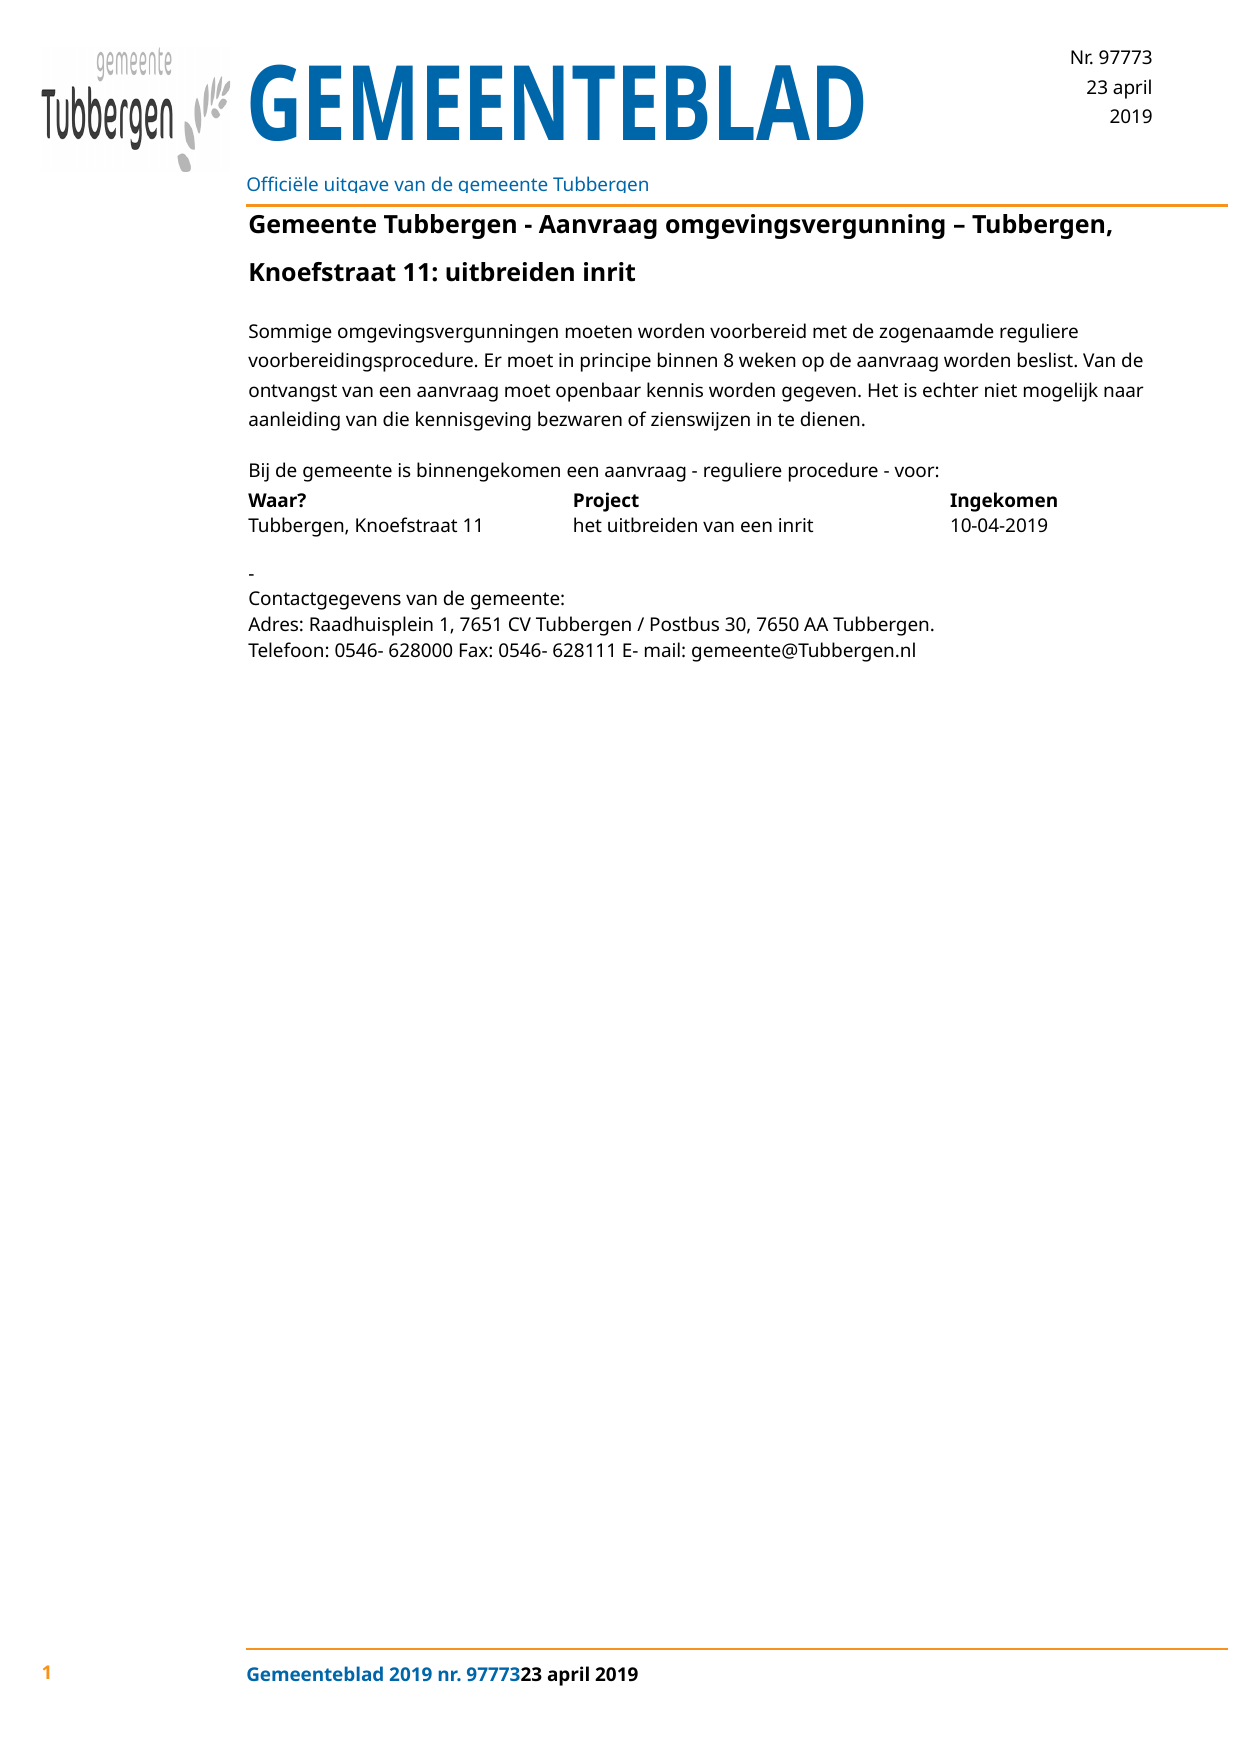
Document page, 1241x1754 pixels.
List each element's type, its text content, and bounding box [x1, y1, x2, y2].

text Telefoon: 0546- 628000 Fax: 0546- 628111 E- mail: gemeente@Tubbergen.nl [248, 637, 1152, 663]
text Adres: Raadhuisplein 1, 7651 CV Tubbergen / Postbus 30, 7650 AA Tubbergen. [248, 611, 1152, 637]
text Gemeente Tubbergen - Aanvraag omgevingsvergunning – Tubbergen, Knoefstraat 11: uitbreiden inrit [248, 207, 1152, 288]
table_cell 10-04-2019 [950, 513, 1152, 538]
table_cell Tubbergen, Knoefstraat 11 [248, 513, 573, 538]
text Contactgegevens van de gemeente: [248, 585, 1152, 611]
picture [41, 47, 231, 172]
text Sommige omgevingsvergunningen moeten worden voorbereid met de zogenaamde reguliere voorbereidingsprocedure. Er moet in principe binnen 8 weken op de aanvraag worden beslist. Van de ontvangst van een aanvraag moet openbaar kennis worden gegeven. Het is echter niet mogelijk naar aanleiding van die kennisgeving bezwaren of zienswijzen in te dienen. [248, 318, 1152, 432]
text Bij de gemeente is binnengekomen een aanvraag - reguliere procedure - voor: [248, 457, 1152, 483]
table_header Ingekomen [950, 487, 1152, 512]
table_header Waar? [248, 487, 573, 512]
table_header Project [573, 487, 950, 512]
table_cell het uitbreiden van een inrit [573, 513, 950, 538]
text - [248, 560, 1152, 585]
